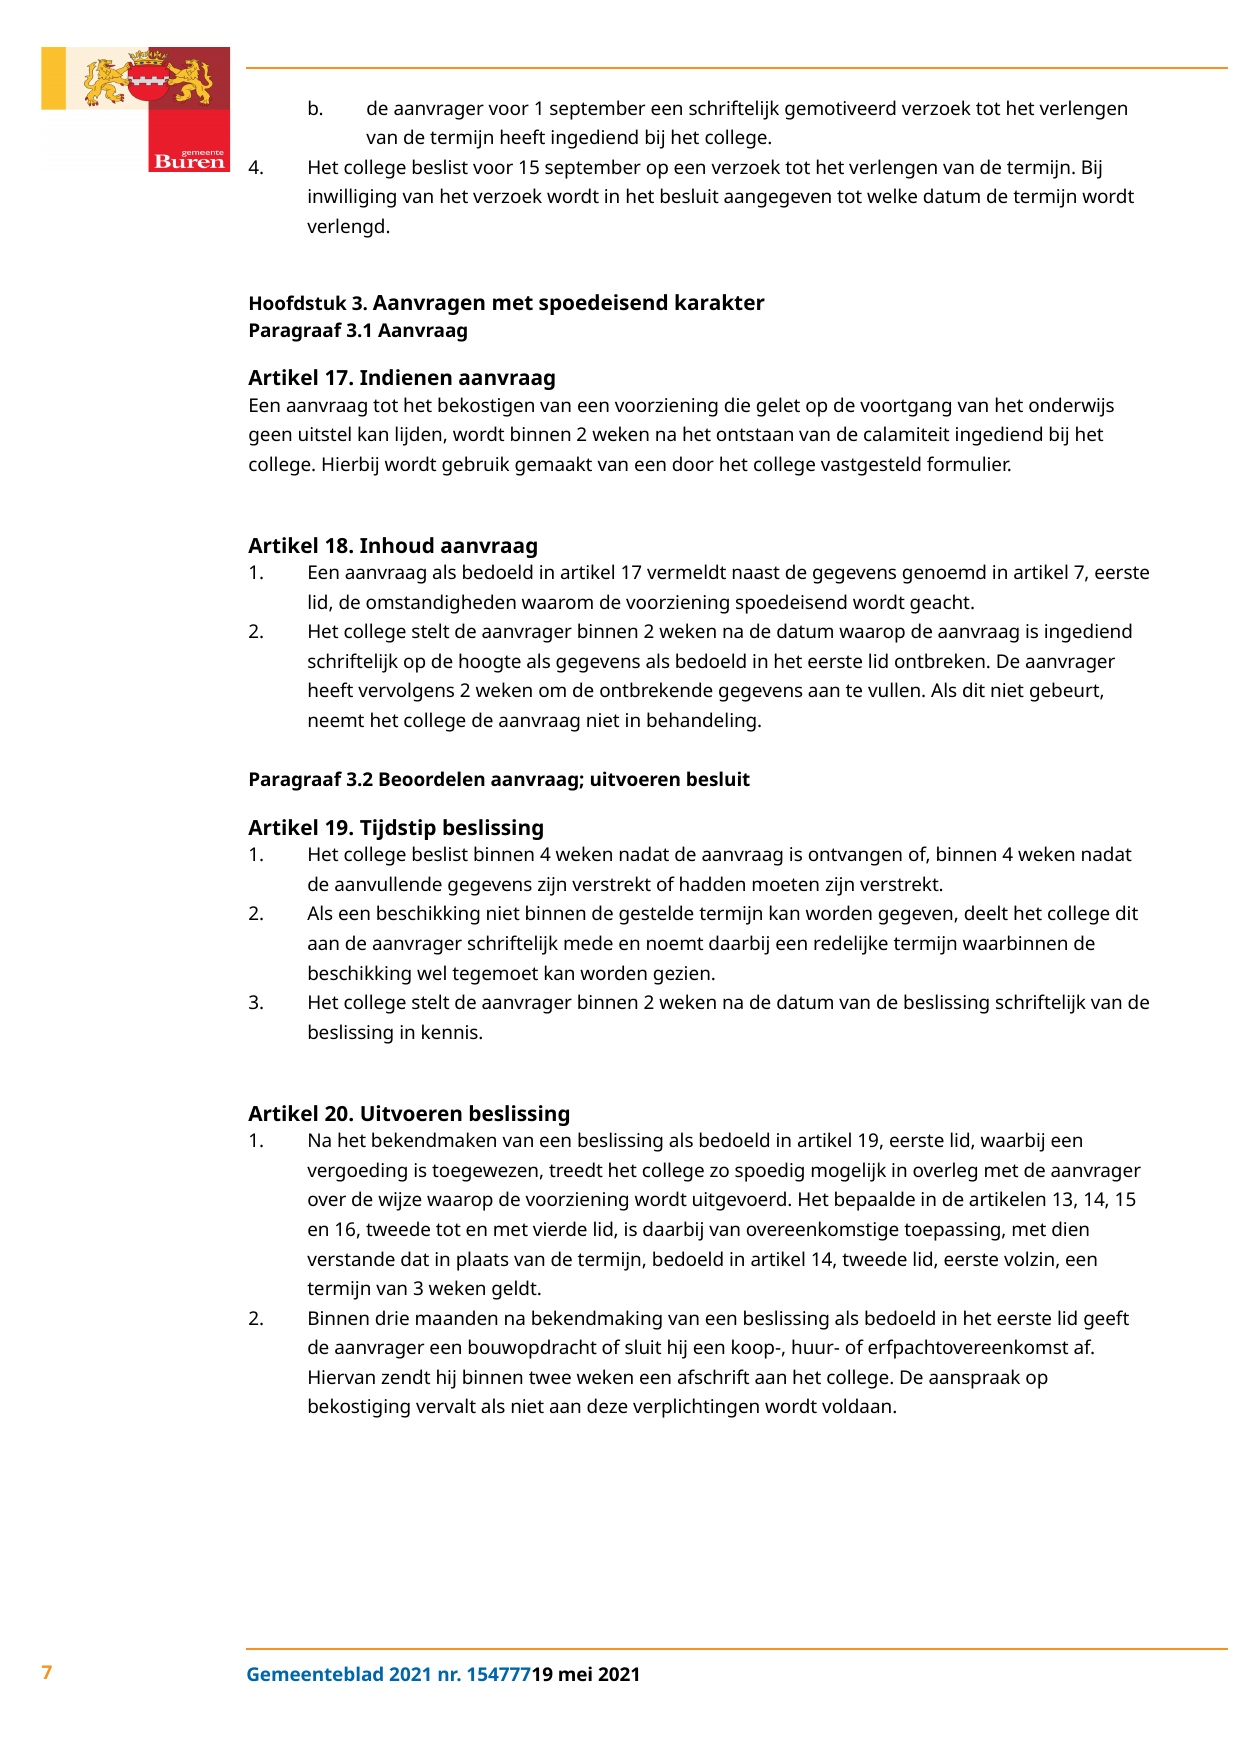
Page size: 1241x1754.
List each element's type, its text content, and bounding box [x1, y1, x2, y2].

text Artikel 20. Uitvoeren beslissing [248, 1099, 1152, 1127]
text Artikel 18. Inhoud aanvraag [248, 531, 1152, 559]
list Het college beslist binnen 4 weken nadat de aanvraag is ontvangen of, binnen 4 weken nadat de aanvullende gegevens zijn verstrekt of hadden moeten zijn verstrekt. [248, 841, 1152, 897]
picture [41, 47, 231, 172]
list Na het bekendmaken van een beslissing als bedoeld in artikel 19, eerste lid, waarbij een vergoeding is toegewezen, treedt het college zo spoedig mogelijk in overleg met de aanvrager over de wijze waarop de voorziening wordt uitgevoerd. Het bepaalde in de artikelen 13, 14, 15 en 16, tweede tot en met vierde lid, is daarbij van overeenkomstige toepassing, met dien verstande dat in plaats van de termijn, bedoeld in artikel 14, tweede lid, eerste volzin, een termijn van 3 weken geldt. [248, 1127, 1152, 1301]
text Artikel 19. Tijdstip beslissing [248, 813, 1152, 841]
list Het college stelt de aanvrager binnen 2 weken na de datum van de beslissing schriftelijk van de beslissing in kennis. [248, 989, 1152, 1045]
list Binnen drie maanden na bekendmaking van een beslissing als bedoeld in het eerste lid geeft de aanvrager een bouwopdracht of sluit hij een koop-, huur- of erfpachtovereenkomst af. Hiervan zendt hij binnen twee weken een afschrift aan het college. De aanspraak op bekostiging vervalt als niet aan deze verplichtingen wordt voldaan. [248, 1305, 1152, 1419]
list Als een beschikking niet binnen de gestelde termijn kan worden gegeven, deelt het college dit aan de aanvrager schriftelijk mede en noemt daarbij een redelijke termijn waarbinnen de beschikking wel tegemoet kan worden gezien. [248, 901, 1152, 986]
list Het college beslist voor 15 september op een verzoek tot het verlengen van de termijn. Bij inwilliging van het verzoek wordt in het besluit aangegeven tot welke datum de termijn wordt verlengd. [248, 154, 1152, 239]
list Een aanvraag als bedoeld in artikel 17 vermeldt naast de gegevens genoemd in artikel 7, eerste lid, de omstandigheden waarom de voorziening spoedeisend wordt geacht. [248, 559, 1152, 615]
text Paragraaf 3.1 Aanvraag [248, 317, 1152, 342]
text Paragraaf 3.2 Beoordelen aanvraag; uitvoeren besluit [248, 766, 1152, 792]
list Het college stelt de aanvrager binnen 2 weken na de datum waarop de aanvraag is ingediend schriftelijk op de hoogte als gegevens als bedoeld in het eerste lid ontbreken. De aanvrager heeft vervolgens 2 weken om de ontbrekende gegevens aan te vullen. Als dit niet gebeurt, neemt het college de aanvraag niet in behandeling. [248, 618, 1152, 733]
list de aanvrager voor 1 september een schriftelijk gemotiveerd verzoek tot het verlengen van de termijn heeft ingediend bij het college. [307, 95, 1152, 150]
text Artikel 17. Indienen aanvraag [248, 363, 1152, 392]
text Hoofdstuk 3. Aanvragen met spoedeisend karakter [248, 288, 1152, 317]
text Een aanvraag tot het bekostigen van een voorziening die gelet op de voortgang van het onderwijs geen uitstel kan lijden, wordt binnen 2 weken na het ontstaan van de calamiteit ingediend bij het college. Hierbij wordt gebruik gemaakt van een door het college vastgesteld formulier. [248, 392, 1152, 477]
